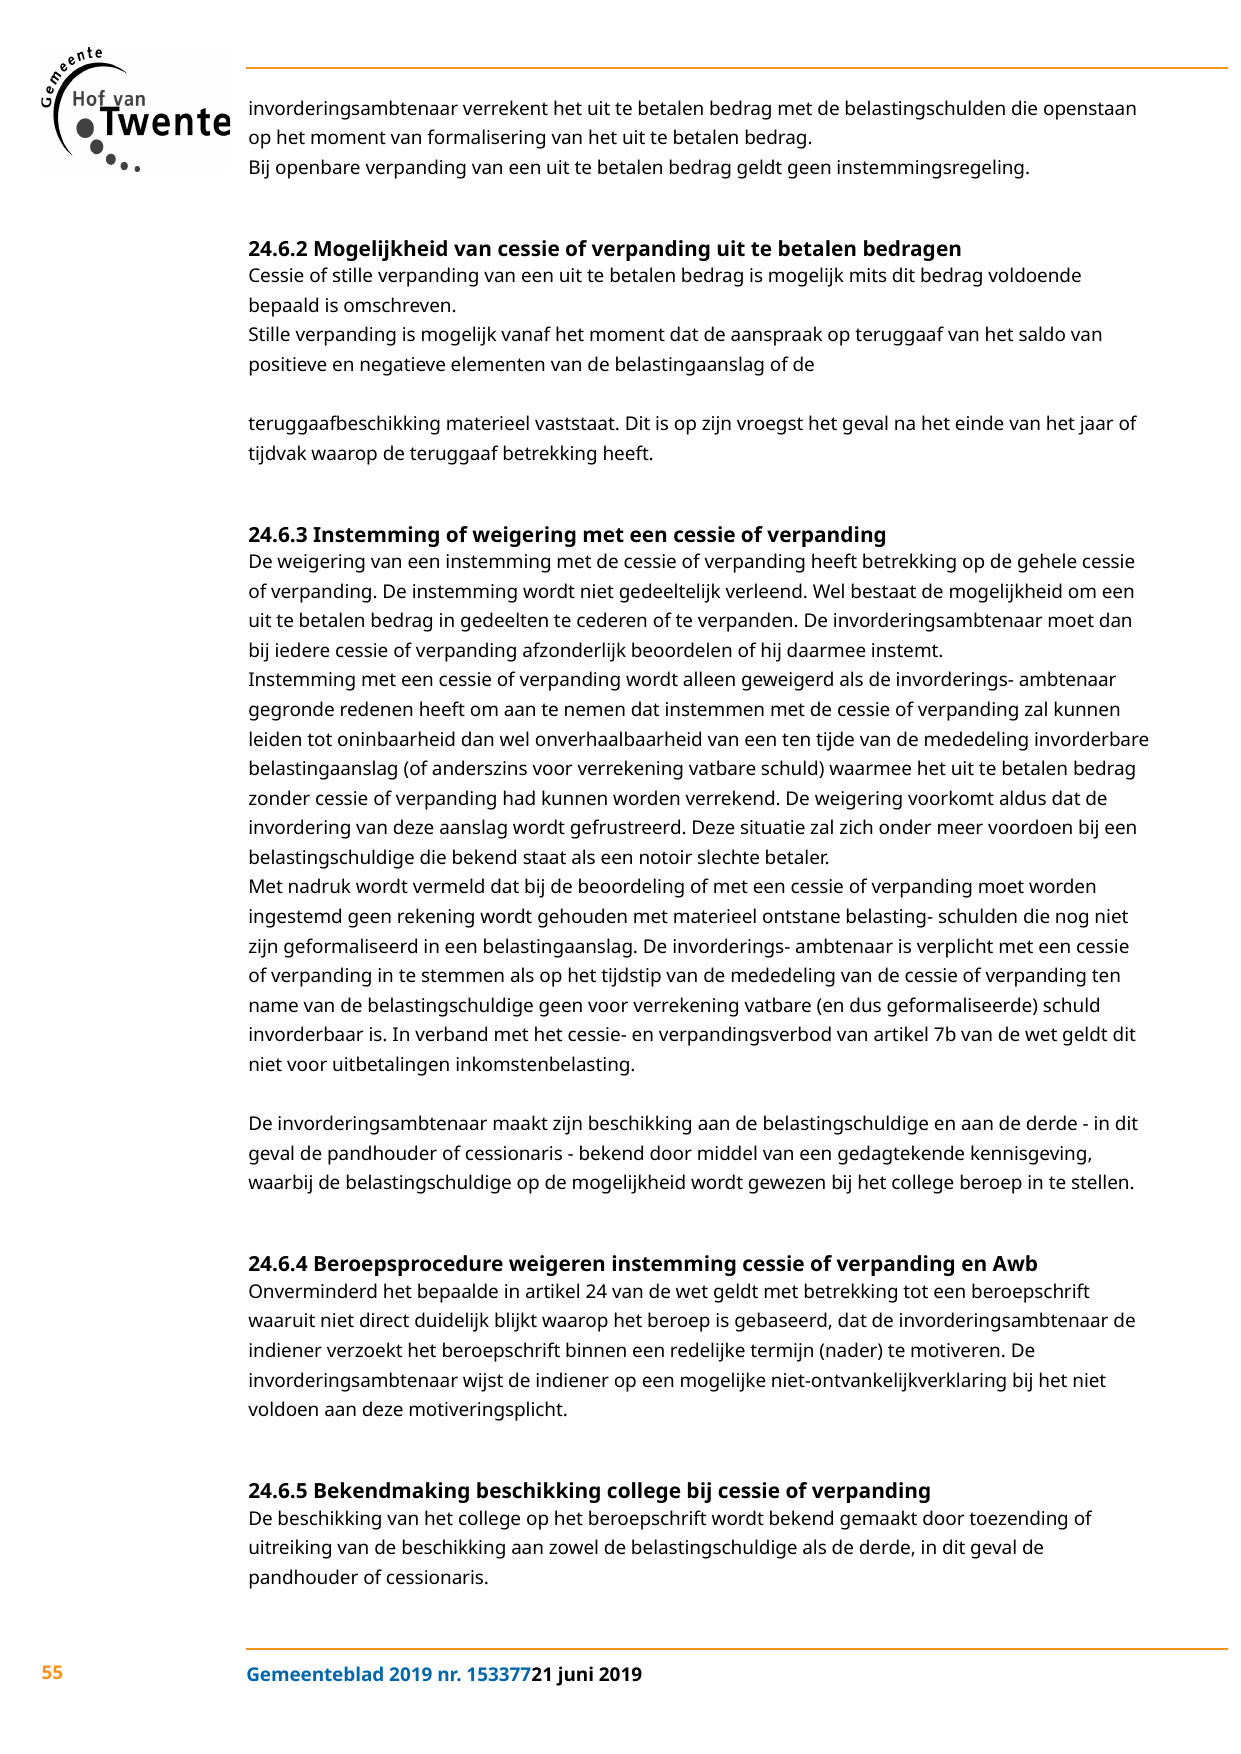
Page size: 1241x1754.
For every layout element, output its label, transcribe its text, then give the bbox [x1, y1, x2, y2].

text Instemming met een cessie of verpanding wordt alleen geweigerd als de invorderings- ambtenaar gegronde redenen heeft om aan te nemen dat instemmen met de cessie of verpanding zal kunnen leiden tot oninbaarheid dan wel onverhaalbaarheid van een ten tijde van de mededeling invorderbare belastingaanslag (of anderszins voor verrekening vatbare schuld) waarmee het uit te betalen bedrag zonder cessie of verpanding had kunnen worden verrekend. De weigering voorkomt aldus dat de invordering van deze aanslag wordt gefrustreerd. Deze situatie zal zich onder meer voordoen bij een belastingschuldige die bekend staat als een notoir slechte betaler. [248, 667, 1152, 870]
text Met nadruk wordt vermeld dat bij de beoordeling of met een cessie of verpanding moet worden ingestemd geen rekening wordt gehouden met materieel ontstane belasting- schulden die nog niet zijn geformaliseerd in een belastingaanslag. De invorderings- ambtenaar is verplicht met een cessie of verpanding in te stemmen als op het tijdstip van de mededeling van de cessie of verpanding ten name van de belastingschuldige geen voor verrekening vatbare (en dus geformaliseerde) schuld invorderbaar is. In verband met het cessie- en verpandingsverbod van artikel 7b van de wet geldt dit niet voor uitbetalingen inkomstenbelasting. [248, 874, 1152, 1077]
text Onverminderd het bepaalde in artikel 24 van de wet geldt met betrekking tot een beroepschrift waaruit niet direct duidelijk blijkt waarop het beroep is gebaseerd, dat de invorderingsambtenaar de indiener verzoekt het beroepschrift binnen een redelijke termijn (nader) te motiveren. De invorderingsambtenaar wijst de indiener op een mogelijke niet-ontvankelijkverklaring bij het niet voldoen aan deze motiveringsplicht. [248, 1278, 1152, 1422]
text De invorderingsambtenaar maakt zijn beschikking aan de belastingschuldige en aan de derde - in dit geval de pandhouder of cessionaris - bekend door middel van een gedagtekende kennisgeving, waarbij de belastingschuldige op de mogelijkheid wordt gewezen bij het college beroep in te stellen. [248, 1110, 1152, 1195]
text De weigering van een instemming met de cessie of verpanding heeft betrekking op de gehele cessie of verpanding. De instemming wordt niet gedeeltelijk verleend. Wel bestaat de mogelijkheid om een uit te betalen bedrag in gedeelten te cederen of te verpanden. De invorderingsambtenaar moet dan bij iedere cessie of verpanding afzonderlijk beoordelen of hij daarmee instemt. [248, 548, 1152, 663]
text 24.6.5 Bekendmaking beschikking college bij cessie of verpanding [248, 1476, 1152, 1505]
text De beschikking van het college op het beroepschrift wordt bekend gemaakt door toezending of uitreiking van de beschikking aan zowel de belastingschuldige als de derde, in dit geval de pandhouder of cessionaris. [248, 1505, 1152, 1590]
text Bij openbare verpanding van een uit te betalen bedrag geldt geen instemmingsregeling. [248, 154, 1152, 180]
text Cessie of stille verpanding van een uit te betalen bedrag is mogelijk mits dit bedrag voldoende bepaald is omschreven. [248, 262, 1152, 318]
text 24.6.2 Mogelijkheid van cessie of verpanding uit te betalen bedragen [248, 234, 1152, 262]
text 24.6.3 Instemming of weigering met een cessie of verpanding [248, 520, 1152, 548]
text 24.6.4 Beroepsprocedure weigeren instemming cessie of verpanding en Awb [248, 1249, 1152, 1278]
picture [41, 47, 231, 172]
text Stille verpanding is mogelijk vanaf het moment dat de aanspraak op teruggaaf van het saldo van positieve en negatieve elementen van de belastingaanslag of de [248, 322, 1152, 377]
text invorderingsambtenaar verrekent het uit te betalen bedrag met de belastingschulden die openstaan op het moment van formalisering van het uit te betalen bedrag. [248, 95, 1152, 150]
text teruggaafbeschikking materieel vaststaat. Dit is op zijn vroegst het geval na het einde van het jaar of tijdvak waarop de teruggaaf betrekking heeft. [248, 410, 1152, 466]
